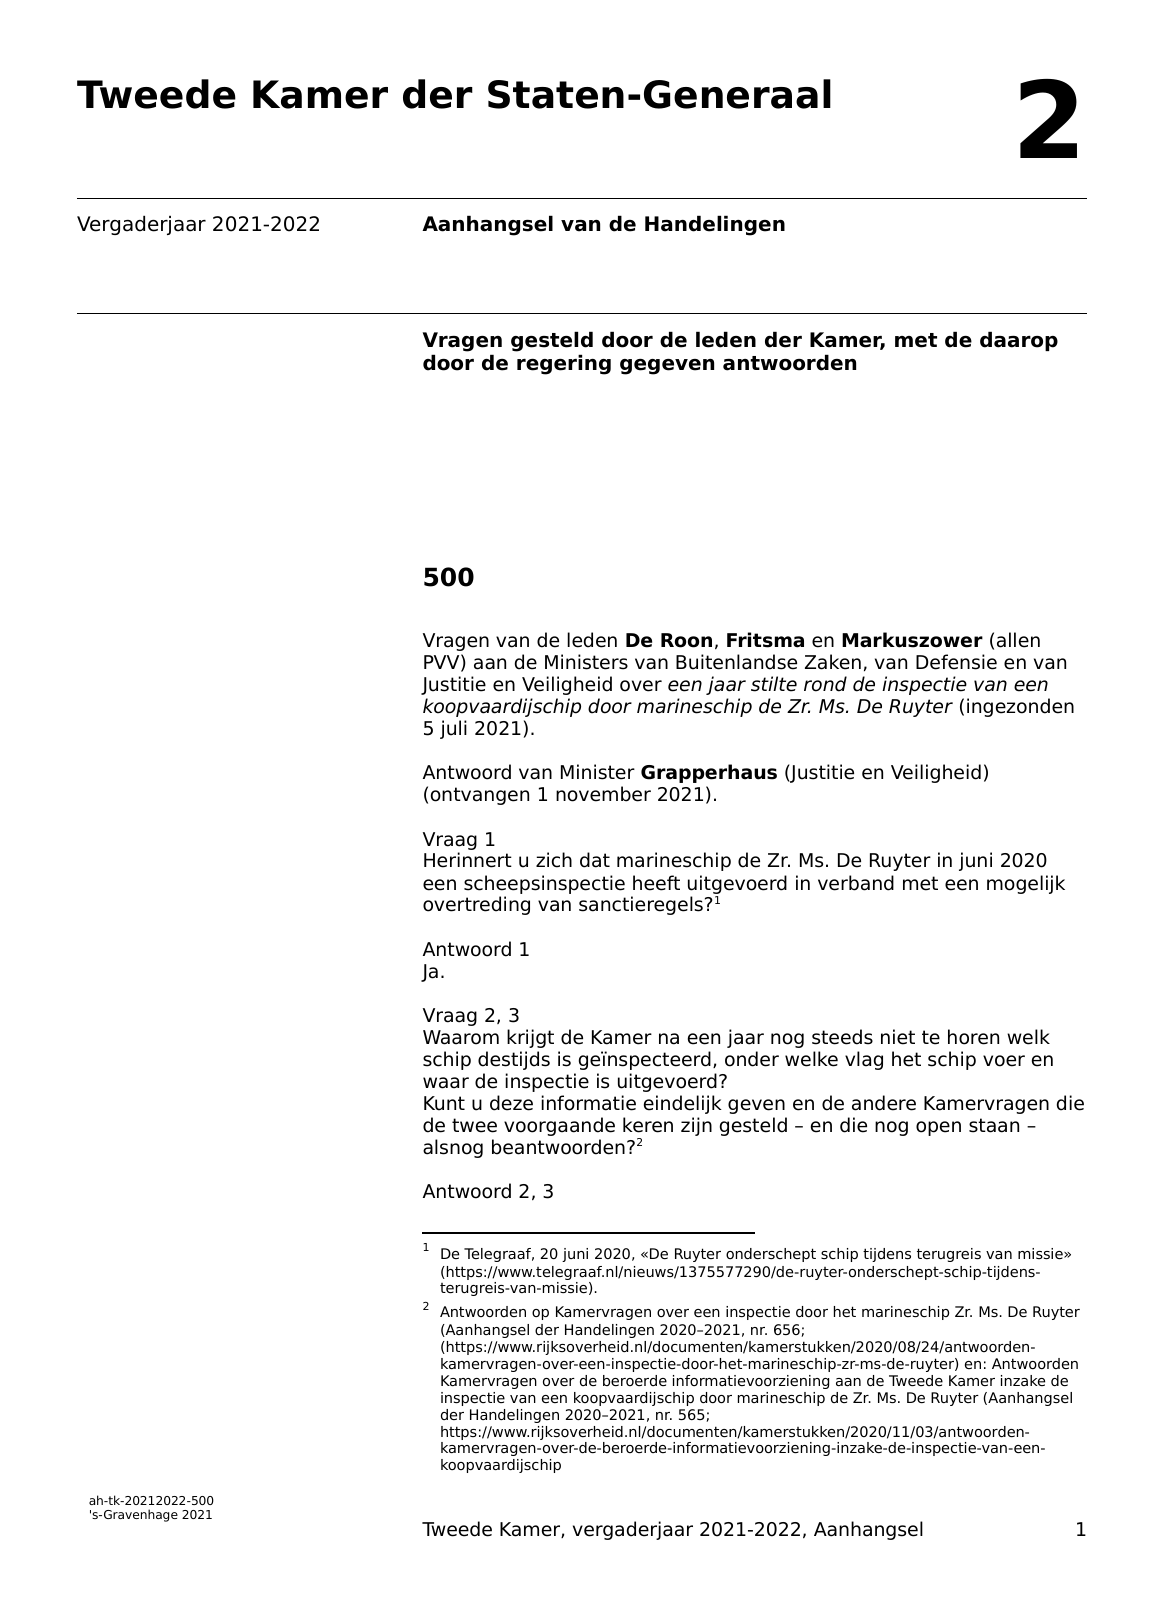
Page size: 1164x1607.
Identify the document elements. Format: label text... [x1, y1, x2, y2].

text Vraag 1 [422, 828, 1087, 850]
text Antwoord van Minister Grapperhaus (Justitie en Veiligheid) (ontvangen 1 november 2021). [422, 762, 1087, 806]
text Kunt u deze informatie eindelijk geven en de andere Kamervragen die de twee voorgaande keren zijn gesteld – en die nog open staan – alsnog beantwoorden? [422, 1093, 1087, 1158]
table_cell [77, 314, 422, 375]
table_cell Vragen gesteld door de leden der Kamer, met de daarop door de regering gegeven antwoorden [422, 314, 1087, 375]
text Antwoord 1 [422, 938, 1087, 961]
text Antwoord 2, 3 [422, 1181, 1087, 1203]
text Antwoorden op Kamervragen over een inspectie door het marineschip Zr. Ms. De Ruyter (Aanhangsel der Handelingen 2020–2021, nr. 656; (https://www.rijksoverheid.nl/documenten/kamerstukken/2020/08/24/antwoorden-kamervragen-over-een-inspectie-door-het-marineschip-zr-ms-de-ruyter) en: Antwoorden Kamervragen over de beroerde informatievoorziening aan de Tweede Kamer inzake de inspectie van een koopvaardijschip door marineschip de Zr. Ms. De Ruyter (Aanhangsel der Handelingen 2020–2021, nr. 565; https://www.rijksoverheid.nl/documenten/kamerstukken/2020/11/03/antwoorden-kamervragen-over-de-beroerde-informatievoorziening-inzake-de-inspectie-van-een-koopvaardijschip [422, 1300, 1087, 1474]
table_cell Aanhangsel van de Handelingen [422, 199, 1087, 313]
text Ja. [422, 961, 1087, 982]
text Vragen van de leden De Roon, Fritsma en Markuszower (allen PVV) aan de Ministers van Buitenlandse Zaken, van Defensie en van Justitie en Veiligheid over een jaar stilte rond de inspectie van een koopvaardijschip door marineschip de Zr. Ms. De Ruyter (ingezonden 5 juli 2021). [422, 630, 1087, 740]
text ah-tk-20212022-500 [88, 1494, 323, 1508]
text Herinnert u zich dat marineschip de Zr. Ms. De Ruyter in juni 2020 een scheepsinspectie heeft uitgevoerd in verband met een mogelijk overtreding van sanctieregels? [422, 850, 1087, 916]
table_header Tweede Kamer der Staten-Generaal [77, 59, 886, 198]
text Waarom krijgt de Kamer na een jaar nog steeds niet te horen welk schip destijds is geïnspecteerd, onder welke vlag het schip voer en waar de inspectie is uitgevoerd? [422, 1027, 1087, 1093]
table_header 2 [886, 59, 1087, 198]
table_cell Vergaderjaar 2021-2022 [77, 199, 422, 313]
text 500 [422, 563, 1087, 592]
text De Telegraaf, 20 juni 2020, «De Ruyter onderschept schip tijdens terugreis van missie» (https://www.telegraaf.nl/nieuws/1375577290/de-ruyter-onderschept-schip-tijdens-terugreis-van-missie). [422, 1242, 1087, 1297]
text 's-Gravenhage 2021 [88, 1508, 323, 1522]
text Vraag 2, 3 [422, 1005, 1087, 1027]
